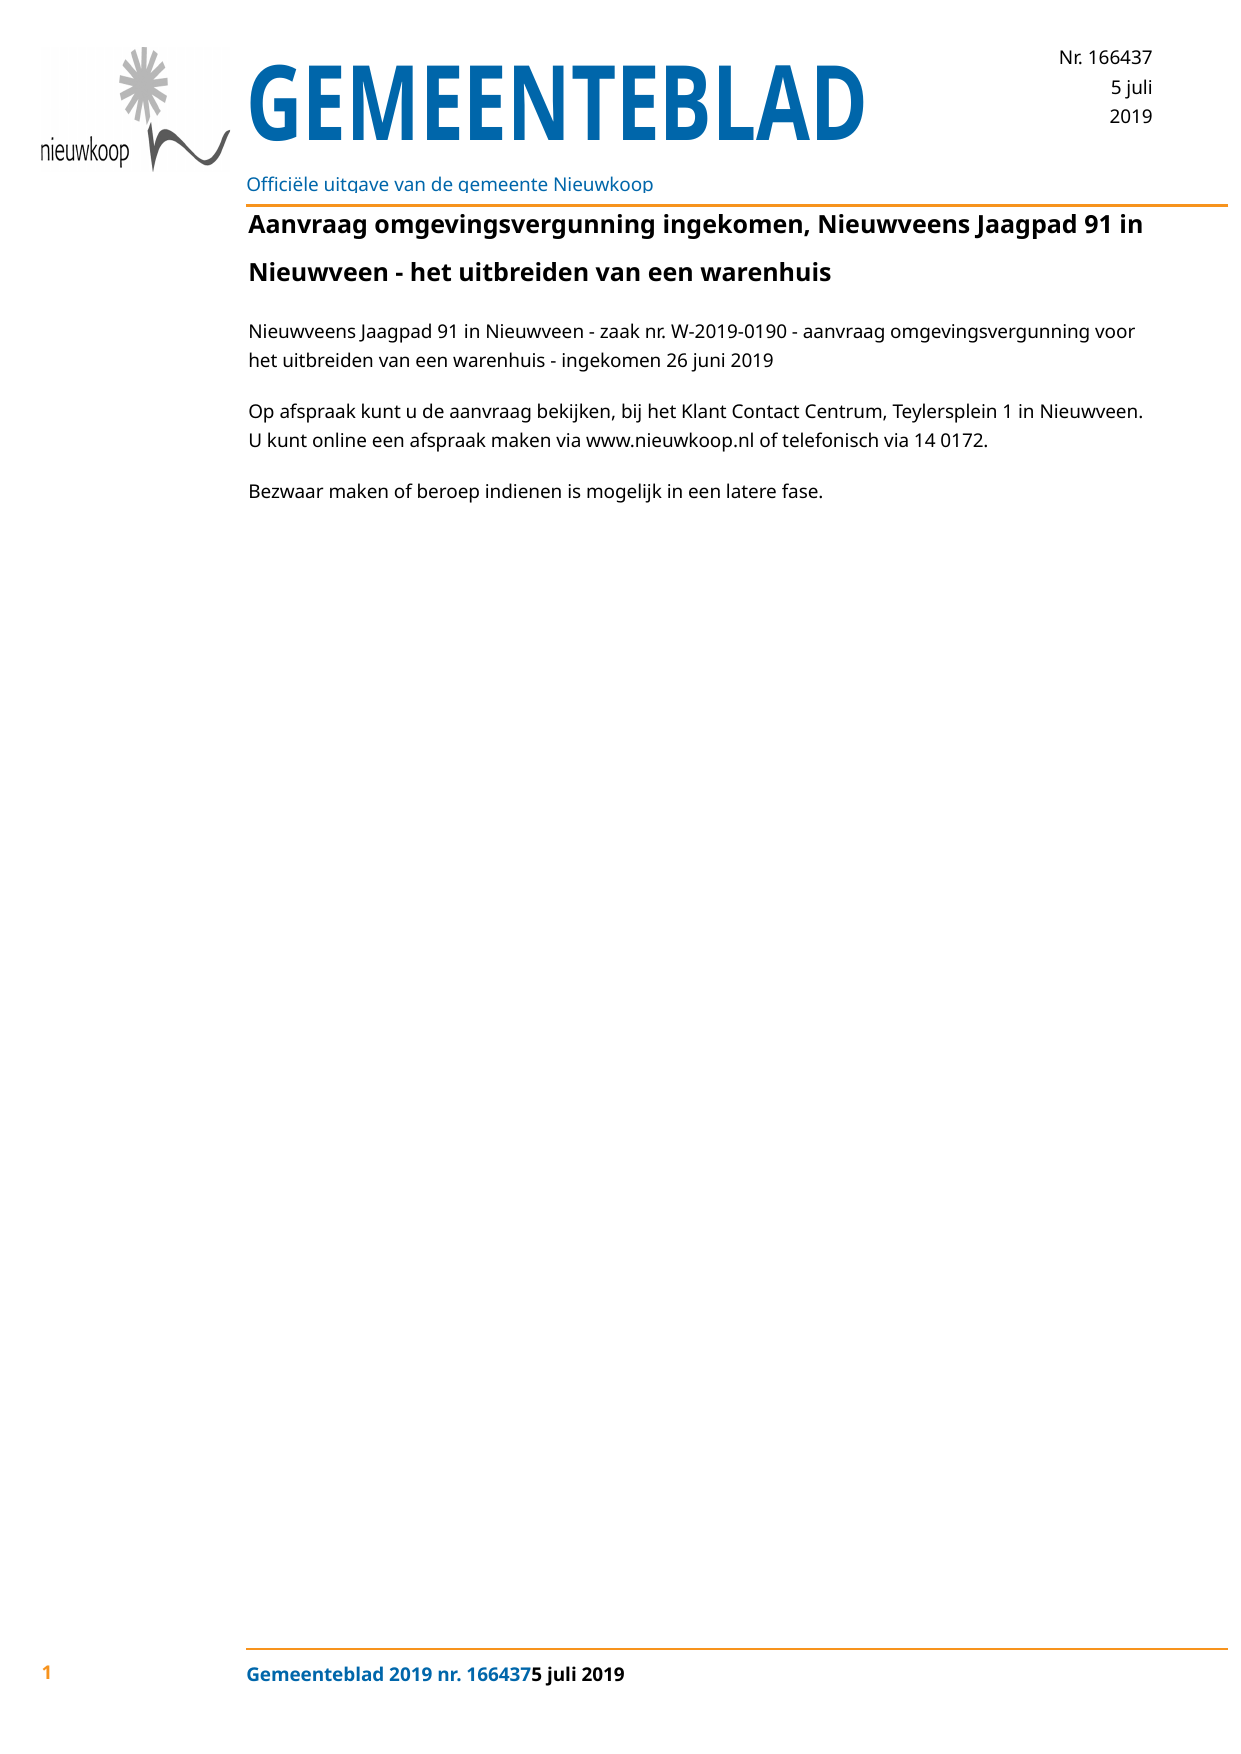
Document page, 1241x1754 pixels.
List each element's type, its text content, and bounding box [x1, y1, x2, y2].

text Nieuwveens Jaagpad 91 in Nieuwveen - zaak nr. W-2019-0190 - aanvraag omgevingsvergunning voor het uitbreiden van een warenhuis - ingekomen 26 juni 2019 [248, 318, 1152, 373]
text Bezwaar maken of beroep indienen is mogelijk in een latere fase. [248, 478, 1152, 504]
text Op afspraak kunt u de aanvraag bekijken, bij het Klant Contact Centrum, Teylersplein 1 in Nieuwveen. U kunt online een afspraak maken via www.nieuwkoop.nl of telefonisch via 14 0172. [248, 398, 1152, 453]
picture [41, 47, 231, 172]
text Aanvraag omgevingsvergunning ingekomen, Nieuwveens Jaagpad 91 in Nieuwveen - het uitbreiden van een warenhuis [248, 207, 1152, 288]
